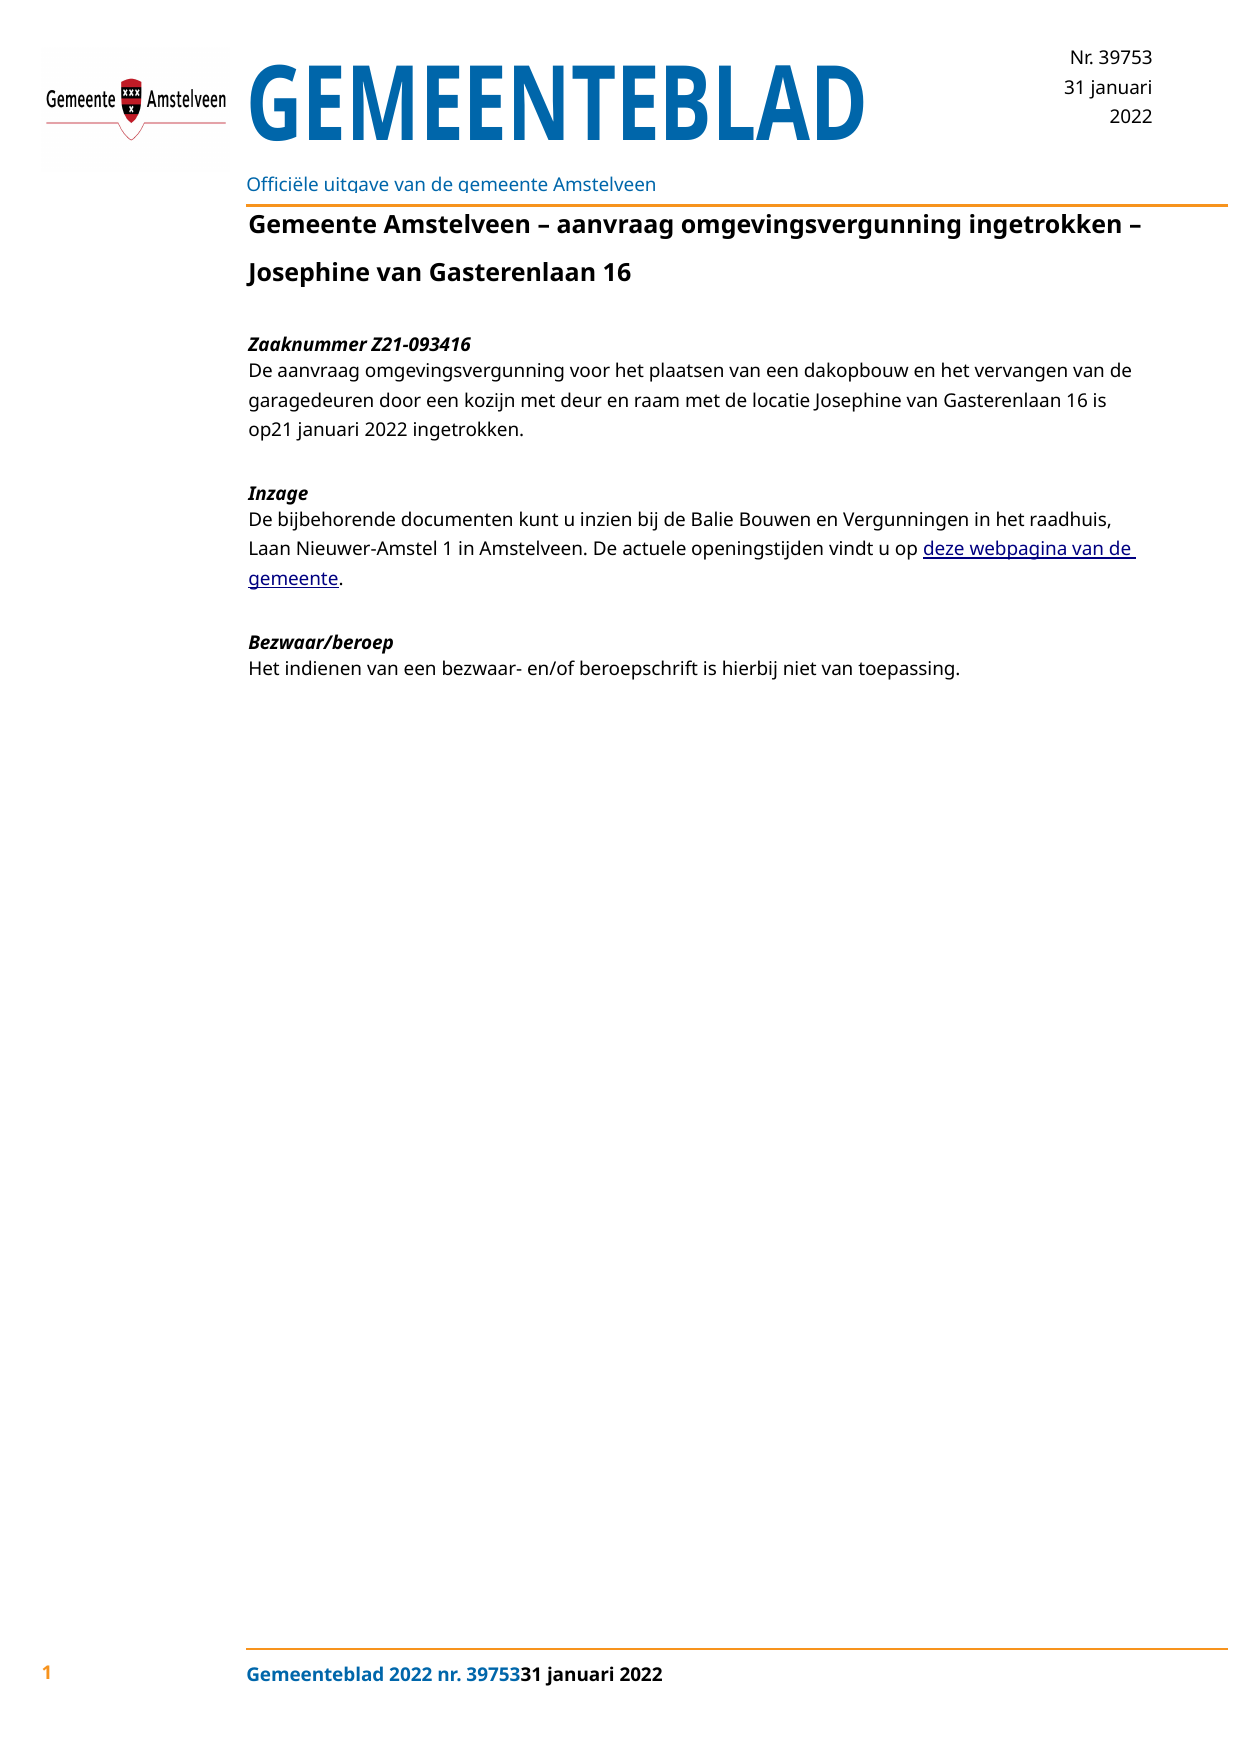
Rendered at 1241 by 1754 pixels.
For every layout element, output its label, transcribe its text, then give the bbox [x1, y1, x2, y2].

picture [41, 47, 231, 172]
text De aanvraag omgevingsvergunning voor het plaatsen van een dakopbouw en het vervangen van de garagedeuren door een kozijn met deur en raam met de locatie Josephine van Gasterenlaan 16 is op21 januari 2022 ingetrokken. [248, 357, 1152, 442]
text Inzage [248, 480, 1152, 506]
text Het indienen van een bezwaar- en/of beroepschrift is hierbij niet van toepassing. [248, 655, 1152, 681]
text Bezwaar/beroep [248, 629, 1152, 655]
text Zaaknummer Z21-093416 [248, 331, 1152, 357]
text De bijbehorende documenten kunt u inzien bij de Balie Bouwen en Vergunningen in het raadhuis, Laan Nieuwer-Amstel 1 in Amstelveen. De actuele openingstijden vindt u op deze webpagina van de gemeente. [248, 506, 1152, 591]
text Gemeente Amstelveen – aanvraag omgevingsvergunning ingetrokken – Josephine van Gasterenlaan 16 [248, 207, 1152, 288]
